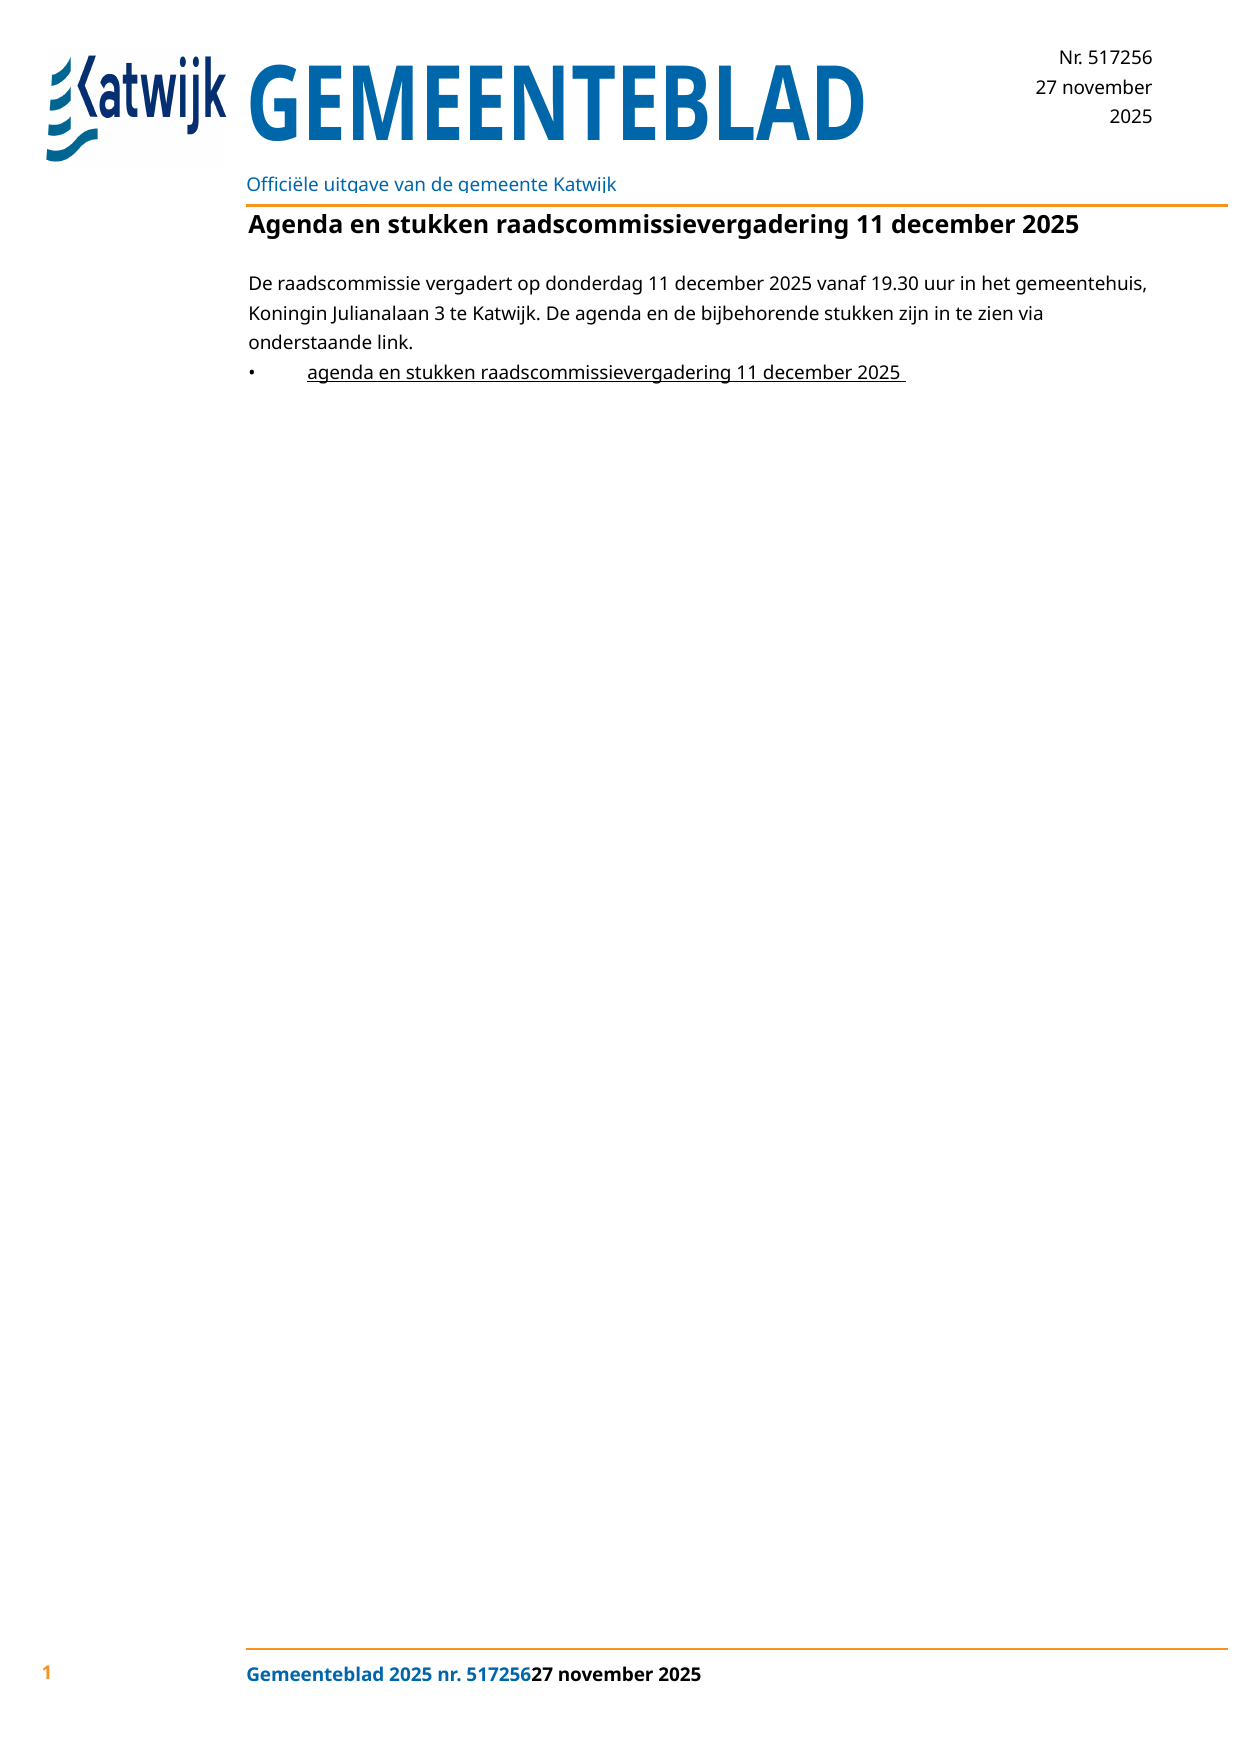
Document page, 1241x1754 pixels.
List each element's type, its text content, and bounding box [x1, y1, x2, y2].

picture [41, 47, 231, 172]
text De raadscommissie vergadert op donderdag 11 december 2025 vanaf 19.30 uur in het gemeentehuis, Koningin Julianalaan 3 te Katwijk. De agenda en de bijbehorende stukken zijn in te zien via onderstaande link. [248, 270, 1152, 355]
text Agenda en stukken raadscommissievergadering 11 december 2025 [248, 207, 1152, 241]
list agenda en stukken raadscommissievergadering 11 december 2025 [248, 359, 1152, 385]
